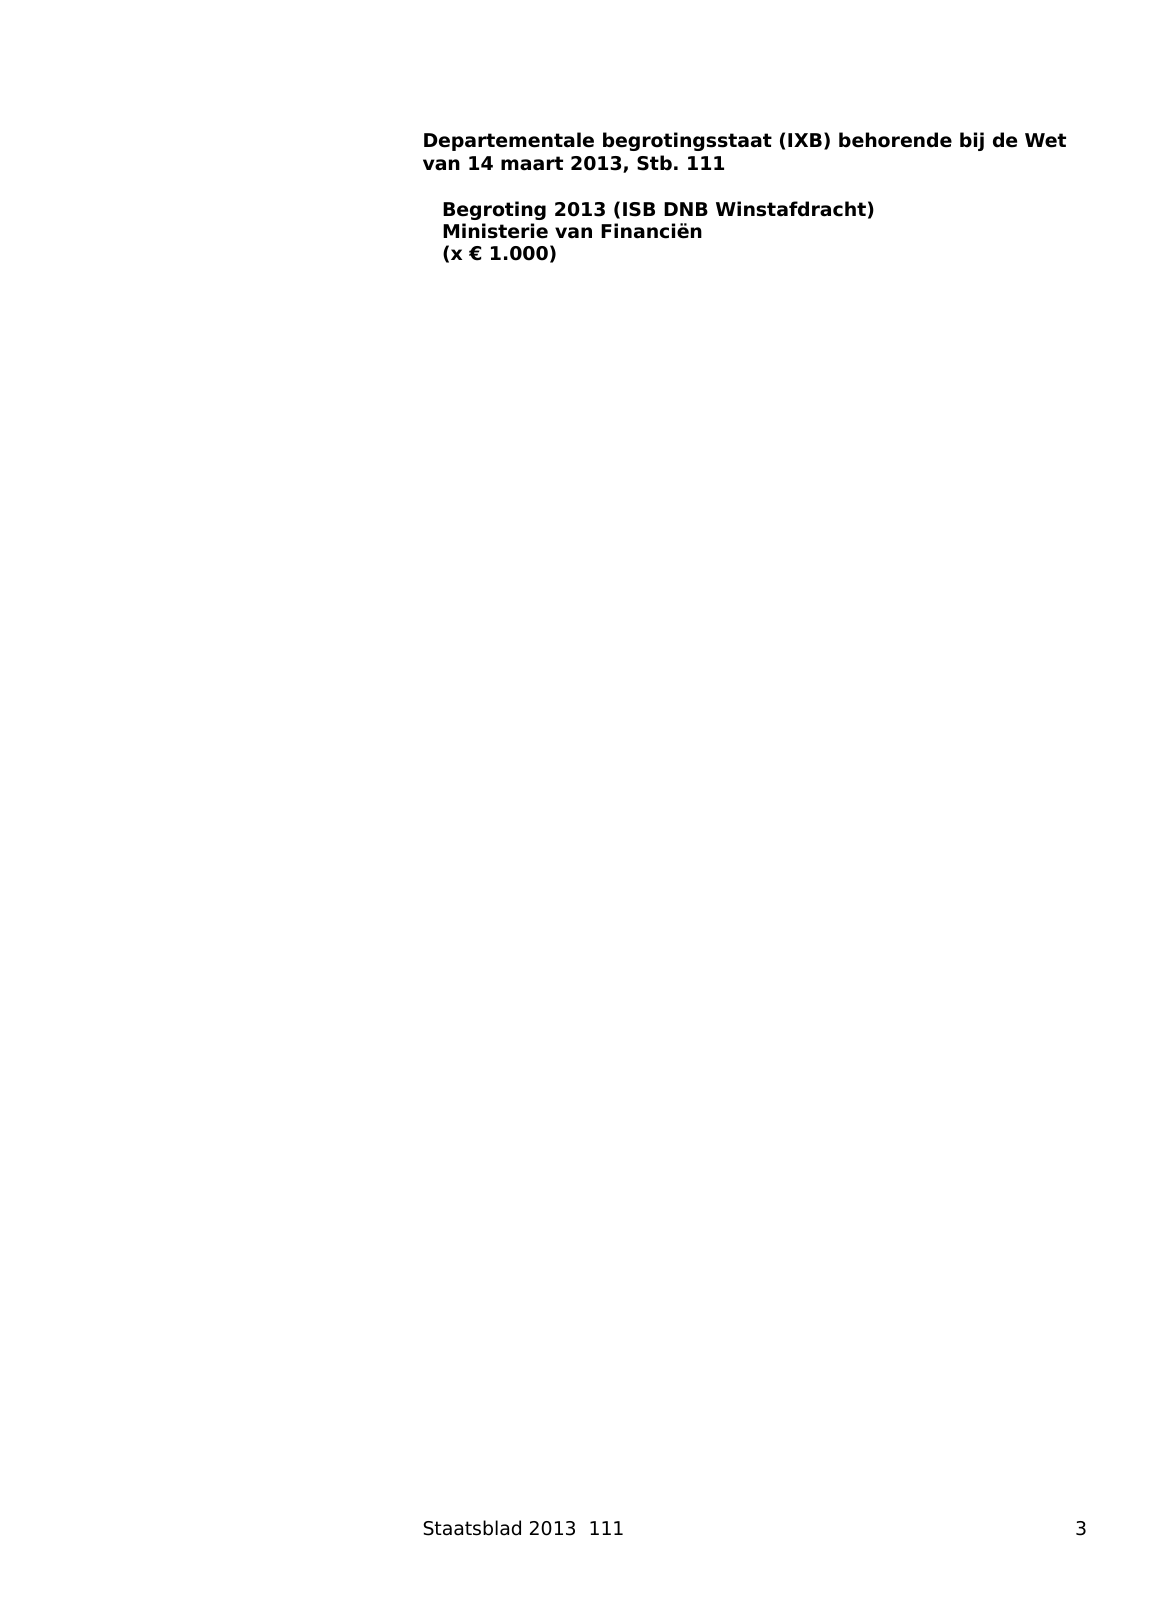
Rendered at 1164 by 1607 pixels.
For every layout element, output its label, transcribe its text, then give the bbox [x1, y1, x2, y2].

text (x € 1.000) [422, 243, 1087, 265]
text Ministerie van Financiën [422, 221, 1087, 243]
text Begroting 2013 (ISB DNB Winstafdracht) [422, 199, 1087, 221]
subtitle Departementale begrotingsstaat (IXB) behorende bij de Wet van 14 maart 2013, Stb. 111 [422, 130, 1087, 174]
